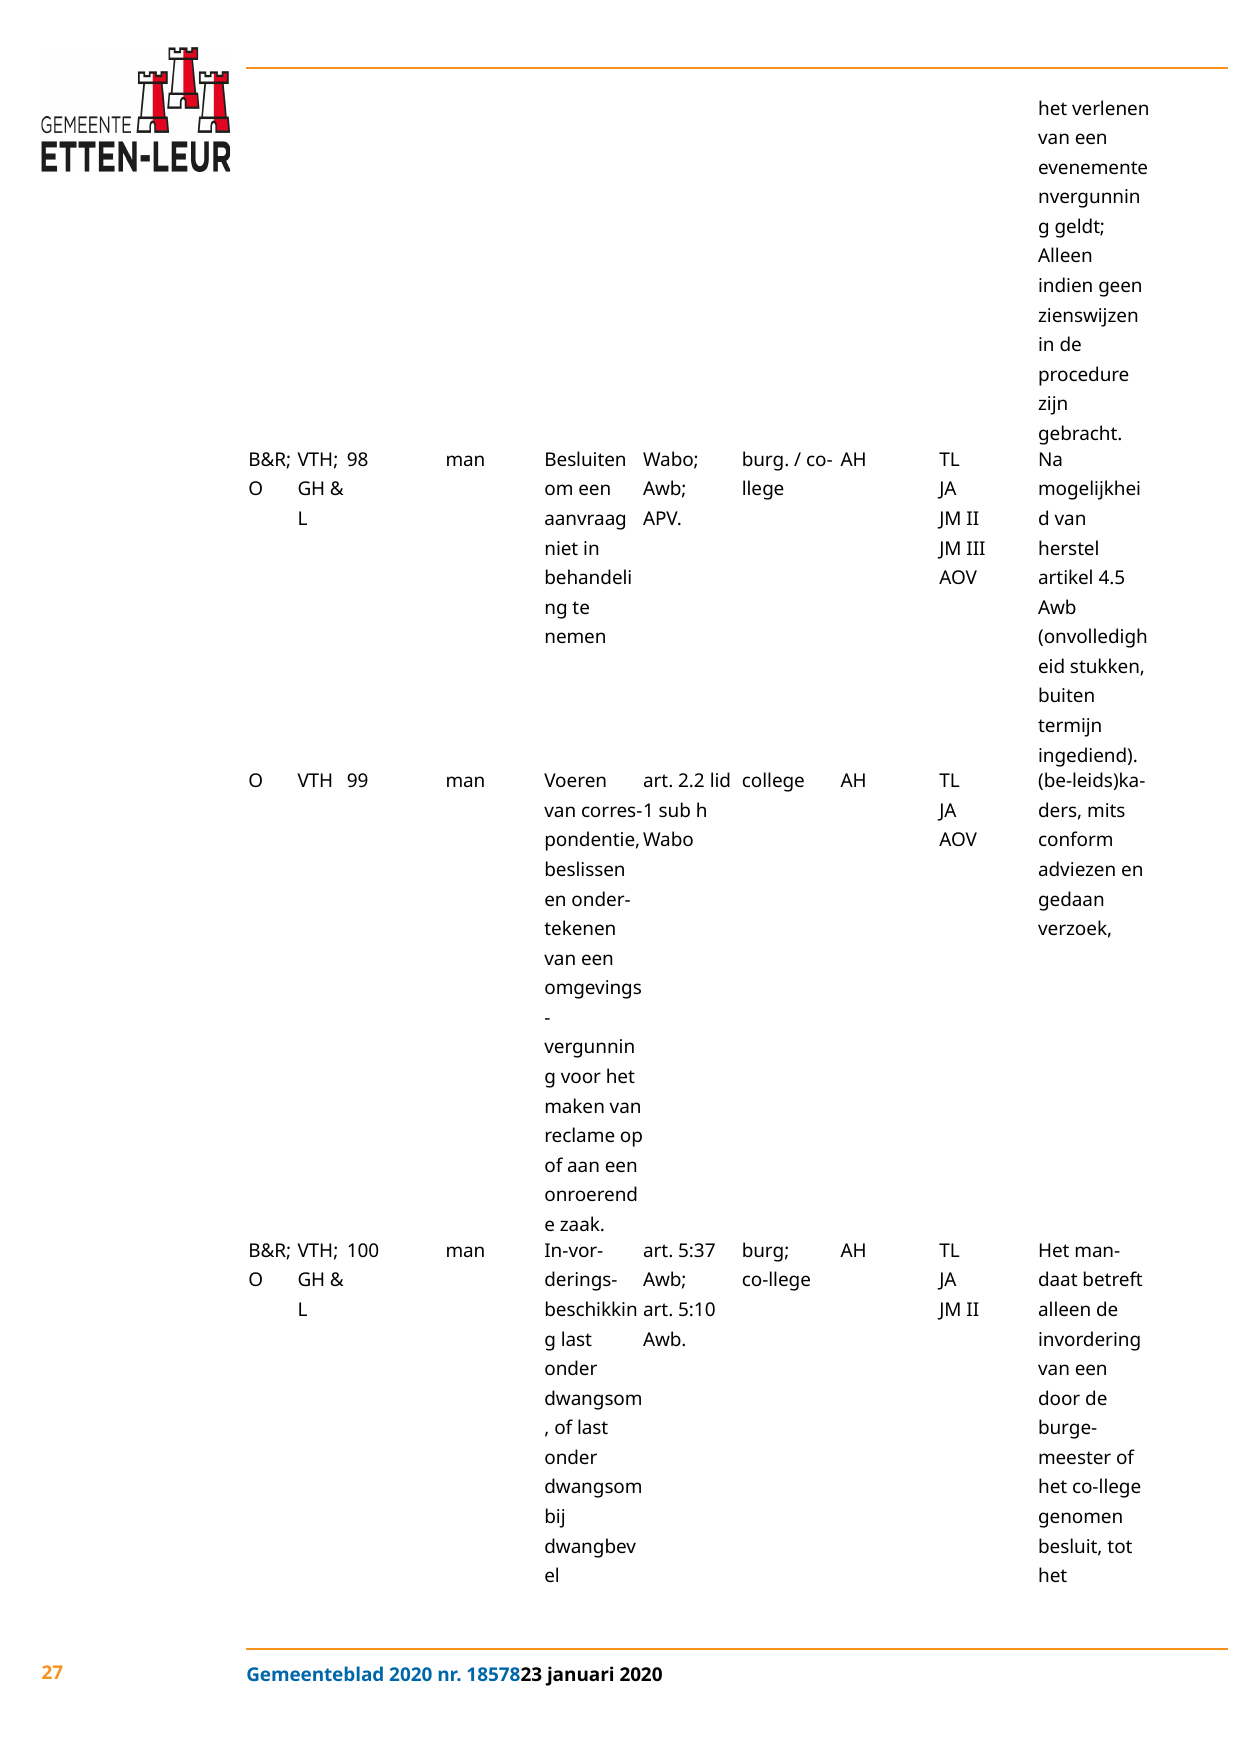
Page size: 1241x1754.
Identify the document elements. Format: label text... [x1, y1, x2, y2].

table_cell [396, 446, 445, 767]
table_cell AH [840, 768, 939, 1237]
table_cell man [445, 1237, 544, 1588]
table_cell [445, 95, 544, 446]
table_cell VTH [297, 768, 347, 1237]
table_cell Het man-daat betreft alleen de invordering van een door de burge-meester of het co-llege genomen besluit, tot het [1038, 1237, 1152, 1588]
table_cell B&R; O [248, 1237, 297, 1588]
table_cell TL JA AOV [939, 768, 1038, 1237]
table_cell VTH; GH & L [297, 446, 347, 767]
table_cell In-vor-derings-beschikking last onder dwangsom, of last onder dwangsom bij dwangbevel [544, 1237, 643, 1588]
table_cell [396, 768, 445, 1237]
table_cell Wabo; Awb; APV. [643, 446, 742, 767]
table_cell 98 [347, 446, 396, 767]
table_cell AH [840, 446, 939, 767]
table_cell [297, 95, 347, 446]
table_cell 100 [347, 1237, 396, 1588]
table_cell [544, 95, 643, 446]
table_cell TL JA JM II JM III AOV [939, 446, 1038, 767]
table_cell Voeren van corres-pondentie, beslissen en onder-tekenen van een omgevings-vergunning voor het maken van reclame op of aan een onroerende zaak. [544, 768, 643, 1237]
table_cell [742, 95, 840, 446]
picture [41, 47, 231, 172]
table_cell [643, 95, 742, 446]
table_cell TL JA JM II [939, 1237, 1038, 1588]
table_cell art. 2.2 lid 1 sub h Wabo [643, 768, 742, 1237]
table_cell Besluiten om een aanvraag niet in behandeling te nemen [544, 446, 643, 767]
table_cell burg. / co-llege [742, 446, 840, 767]
table_cell O [248, 768, 297, 1237]
table_cell AH [840, 1237, 939, 1588]
table_cell college [742, 768, 840, 1237]
table_cell het verlenen van een evenementenvergunning geldt; Alleen indien geen zienswijzen in de procedure zijn gebracht. [1038, 95, 1152, 446]
table_cell burg; co-llege [742, 1237, 840, 1588]
table_cell VTH; GH & L [297, 1237, 347, 1588]
table_cell [939, 95, 1038, 446]
table_cell (be-leids)ka-ders, mits conform adviezen en gedaan verzoek, [1038, 768, 1152, 1237]
table_cell [840, 95, 939, 446]
table_cell art. 5:37 Awb; art. 5:10 Awb. [643, 1237, 742, 1588]
table_cell [248, 95, 297, 446]
table_cell man [445, 446, 544, 767]
table_cell [396, 1237, 445, 1588]
table_cell Na mogelijkheid van herstel artikel 4.5 Awb (onvolledigheid stukken, buiten termijn ingediend). [1038, 446, 1152, 767]
table_cell man [445, 768, 544, 1237]
table_cell [396, 95, 445, 446]
table_cell [347, 95, 396, 446]
table_cell B&R; O [248, 446, 297, 767]
table_cell 99 [347, 768, 396, 1237]
